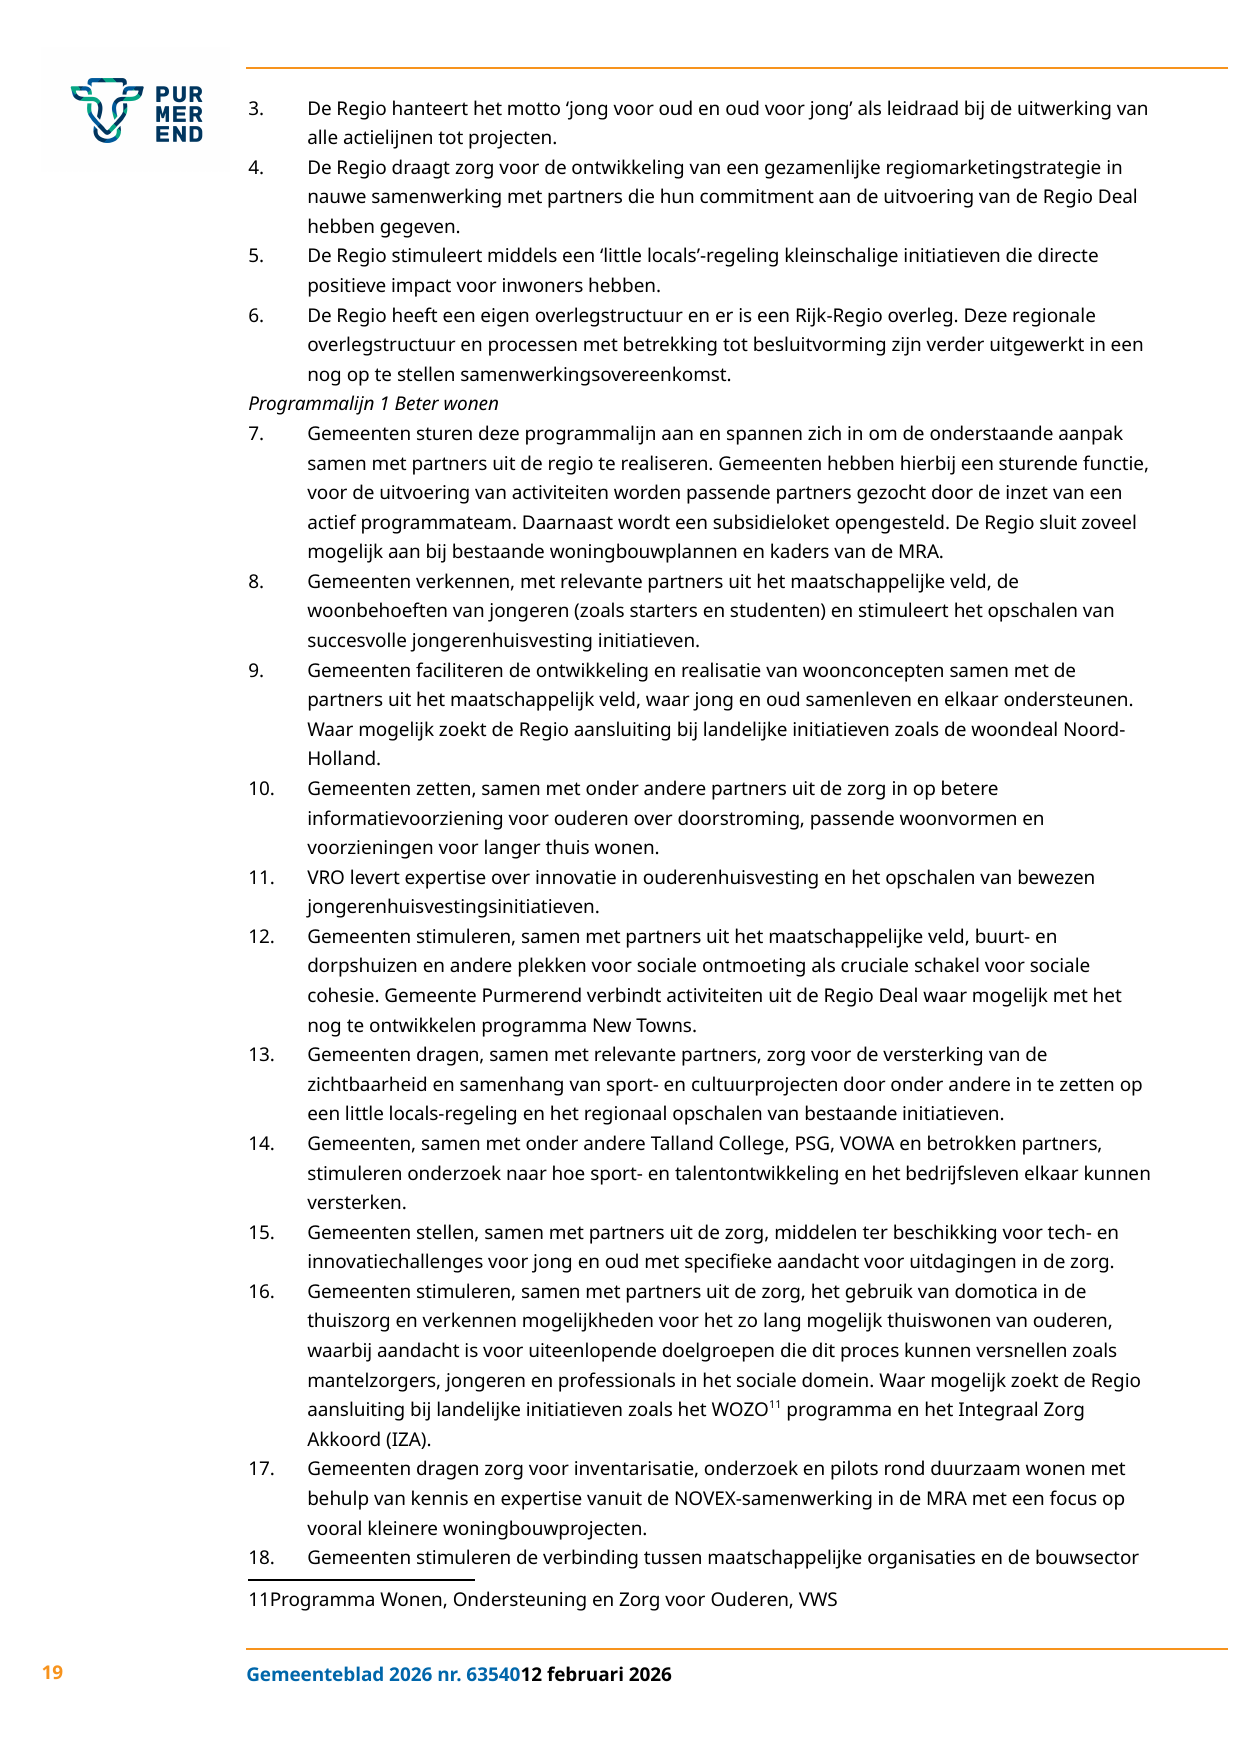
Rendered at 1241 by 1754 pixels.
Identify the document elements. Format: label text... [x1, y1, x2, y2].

list Gemeenten faciliteren de ontwikkeling en realisatie van woonconcepten samen met de partners uit het maatschappelijk veld, waar jong en oud samenleven en elkaar ondersteunen. Waar mogelijk zoekt de Regio aansluiting bij landelijke initiatieven zoals de woondeal Noord-Holland. [248, 657, 1152, 771]
picture [41, 47, 231, 172]
list Gemeenten dragen, samen met relevante partners, zorg voor de versterking van de zichtbaarheid en samenhang van sport- en cultuurprojecten door onder andere in te zetten op een little locals-regeling en het regionaal opschalen van bestaande initiatieven. [248, 1041, 1152, 1126]
list Gemeenten sturen deze programmalijn aan en spannen zich in om de onderstaande aanpak samen met partners uit de regio te realiseren. Gemeenten hebben hierbij een sturende functie, voor de uitvoering van activiteiten worden passende partners gezocht door de inzet van een actief programmateam. Daarnaast wordt een subsidieloket opengesteld. De Regio sluit zoveel mogelijk aan bij bestaande woningbouwplannen en kaders van de MRA. [248, 420, 1152, 564]
list De Regio draagt zorg voor de ontwikkeling van een gezamenlijke regiomarketingstrategie in nauwe samenwerking met partners die hun commitment aan de uitvoering van de Regio Deal hebben gegeven. [248, 154, 1152, 239]
list Programma Wonen, Ondersteuning en Zorg voor Ouderen, VWS [248, 1586, 1152, 1612]
list Gemeenten stellen, samen met partners uit de zorg, middelen ter beschikking voor tech- en innovatiechallenges voor jong en oud met specifieke aandacht voor uitdagingen in de zorg. [248, 1219, 1152, 1274]
list Gemeenten verkennen, met relevante partners uit het maatschappelijke veld, de woonbehoeften van jongeren (zoals starters en studenten) en stimuleert het opschalen van succesvolle jongerenhuisvesting initiatieven. [248, 568, 1152, 653]
list De Regio heeft een eigen overlegstructuur en er is een Rijk-Regio overleg. Deze regionale overlegstructuur en processen met betrekking tot besluitvorming zijn verder uitgewerkt in een nog op te stellen samenwerkingsovereenkomst. [248, 302, 1152, 387]
list Gemeenten stimuleren, samen met partners uit de zorg, het gebruik van domotica in de thuiszorg en verkennen mogelijkheden voor het zo lang mogelijk thuiswonen van ouderen, waarbij aandacht is voor uiteenlopende doelgroepen die dit proces kunnen versnellen zoals mantelzorgers, jongeren en professionals in het sociale domein. Waar mogelijk zoekt de Regio aansluiting bij landelijke initiatieven zoals het WOZO programma en het Integraal Zorg Akkoord (IZA). [248, 1278, 1152, 1452]
list Gemeenten dragen zorg voor inventarisatie, onderzoek en pilots rond duurzaam wonen met behulp van kennis en expertise vanuit de NOVEX-samenwerking in de MRA met een focus op vooral kleinere woningbouwprojecten. [248, 1456, 1152, 1541]
list Gemeenten stimuleren de verbinding tussen maatschappelijke organisaties en de bouwsector [248, 1544, 1152, 1570]
list Gemeenten zetten, samen met onder andere partners uit de zorg in op betere informatievoorziening voor ouderen over doorstroming, passende woonvormen en voorzieningen voor langer thuis wonen. [248, 775, 1152, 860]
list Gemeenten stimuleren, samen met partners uit het maatschappelijke veld, buurt- en dorpshuizen en andere plekken voor sociale ontmoeting als cruciale schakel voor sociale cohesie. Gemeente Purmerend verbindt activiteiten uit de Regio Deal waar mogelijk met het nog te ontwikkelen programma New Towns. [248, 923, 1152, 1038]
list De Regio stimuleert middels een ‘little locals’-regeling kleinschalige initiatieven die directe positieve impact voor inwoners hebben. [248, 243, 1152, 298]
list Gemeenten, samen met onder andere Talland College, PSG, VOWA en betrokken partners, stimuleren onderzoek naar hoe sport- en talentontwikkeling en het bedrijfsleven elkaar kunnen versterken. [248, 1130, 1152, 1215]
text Programmalijn 1 Beter wonen [248, 391, 1152, 416]
list De Regio hanteert het motto ‘jong voor oud en oud voor jong’ als leidraad bij de uitwerking van alle actielijnen tot projecten. [248, 95, 1152, 150]
list VRO levert expertise over innovatie in ouderenhuisvesting en het opschalen van bewezen jongerenhuisvestingsinitiatieven. [248, 864, 1152, 919]
